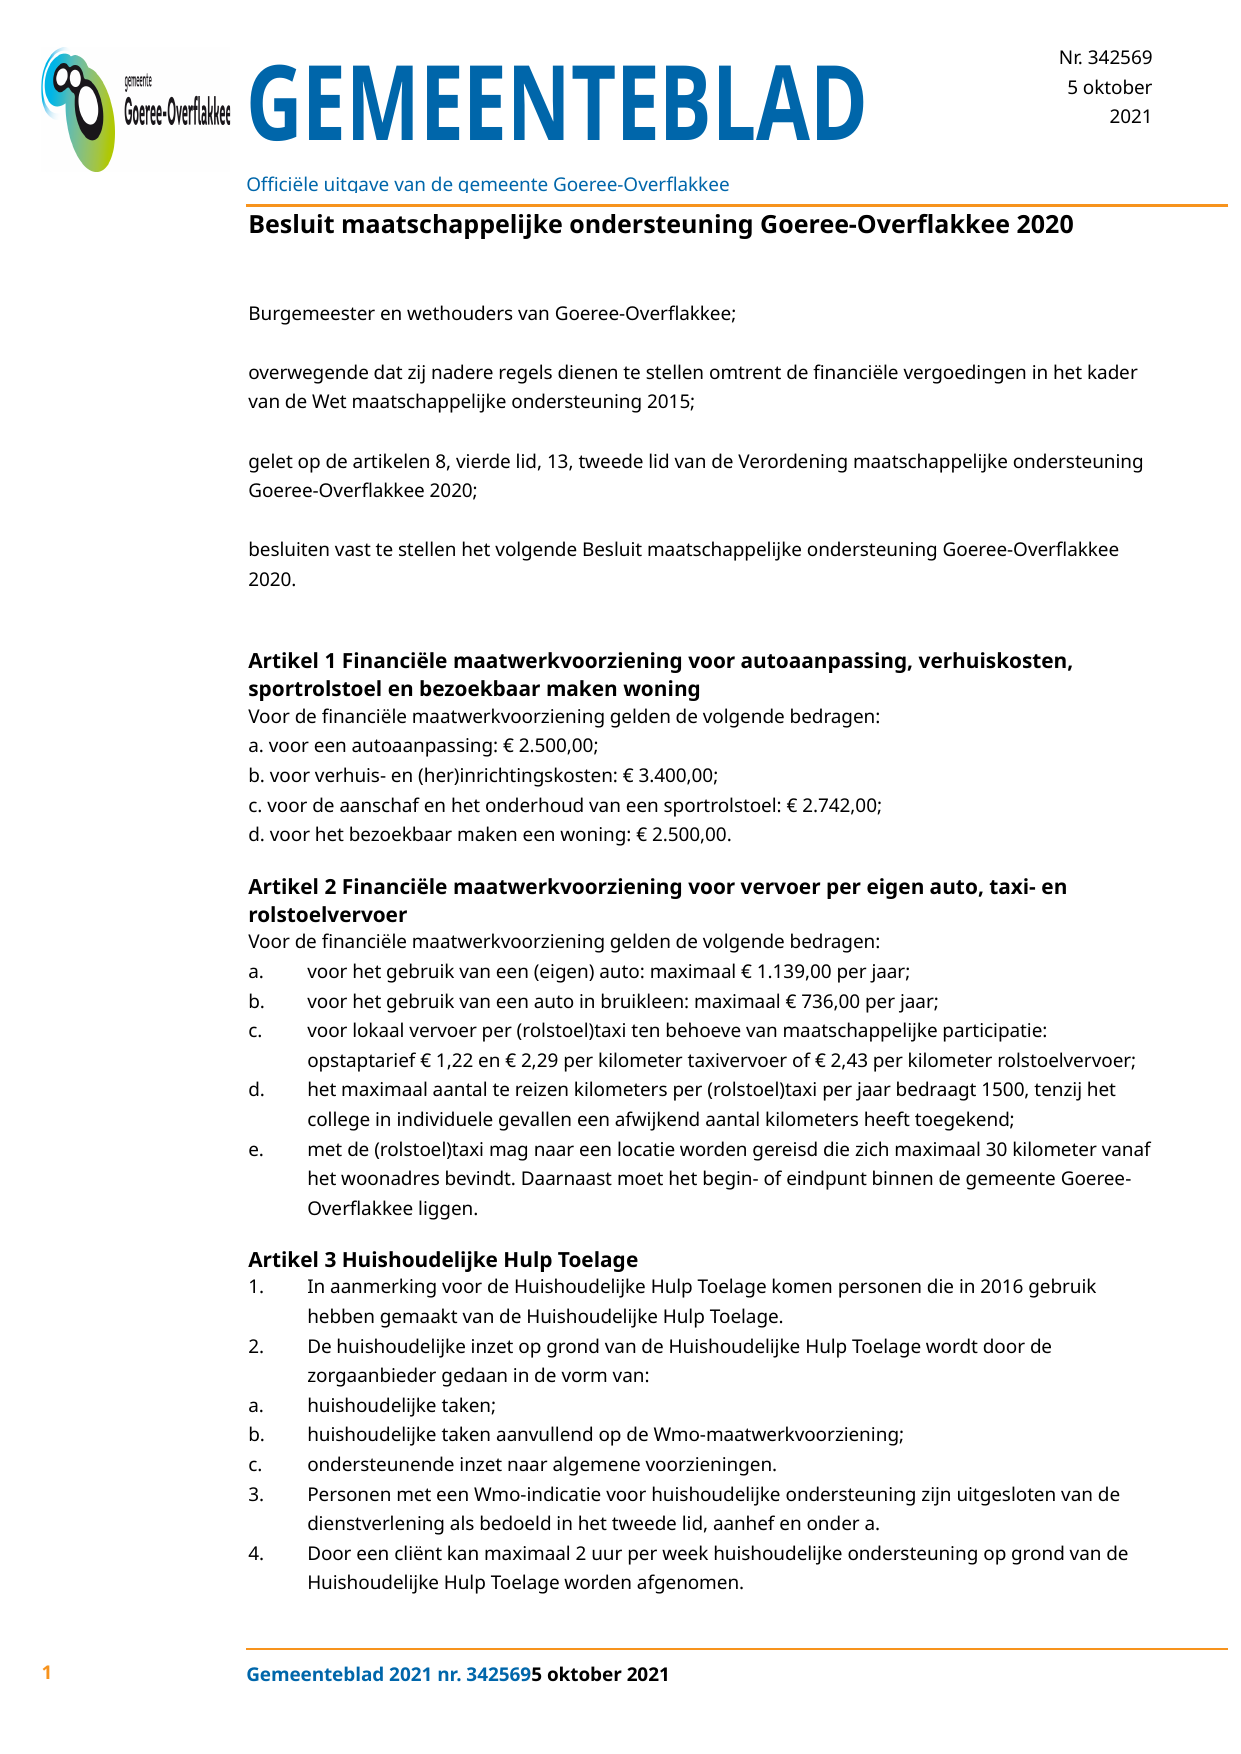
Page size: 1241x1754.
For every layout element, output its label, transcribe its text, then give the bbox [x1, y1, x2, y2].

list met de (rolstoel)taxi mag naar een locatie worden gereisd die zich maximaal 30 kilometer vanaf het woonadres bevindt. Daarnaast moet het begin- of eindpunt binnen de gemeente Goeree-Overflakkee liggen. [248, 1136, 1152, 1221]
text overwegende dat zij nadere regels dienen te stellen omtrent de financiële vergoedingen in het kader van de Wet maatschappelijke ondersteuning 2015; [248, 359, 1152, 414]
text Voor de financiële maatwerkvoorziening gelden de volgende bedragen: [248, 703, 1152, 729]
text Voor de financiële maatwerkvoorziening gelden de volgende bedragen: [248, 929, 1152, 954]
text gelet op de artikelen 8, vierde lid, 13, tweede lid van de Verordening maatschappelijke ondersteuning Goeree-Overflakkee 2020; [248, 448, 1152, 503]
text b. voor verhuis- en (her)inrichtingskosten: € 3.400,00; [248, 762, 1152, 788]
text Besluit maatschappelijke ondersteuning Goeree-Overflakkee 2020 [248, 207, 1152, 241]
text Artikel 2 Financiële maatwerkvoorziening voor vervoer per eigen auto, taxi- en rolstoelvervoer [248, 872, 1152, 929]
text besluiten vast te stellen het volgende Besluit maatschappelijke ondersteuning Goeree-Overflakkee 2020. [248, 537, 1152, 592]
list Personen met een Wmo-indicatie voor huishoudelijke ondersteuning zijn uitgesloten van de dienstverlening als bedoeld in het tweede lid, aanhef en onder a. [248, 1481, 1152, 1536]
list voor lokaal vervoer per (rolstoel)taxi ten behoeve van maatschappelijke participatie: opstaptarief € 1,22 en € 2,29 per kilometer taxivervoer of € 2,43 per kilometer rolstoelvervoer; [248, 1017, 1152, 1073]
list huishoudelijke taken; [248, 1392, 1152, 1418]
text Burgemeester en wethouders van Goeree-Overflakkee; [248, 300, 1152, 326]
list De huishoudelijke inzet op grond van de Huishoudelijke Hulp Toelage wordt door de zorgaanbieder gedaan in de vorm van: [248, 1333, 1152, 1388]
list voor het gebruik van een auto in bruikleen: maximaal € 736,00 per jaar; [248, 988, 1152, 1013]
list Door een cliënt kan maximaal 2 uur per week huishoudelijke ondersteuning op grond van de Huishoudelijke Hulp Toelage worden afgenomen. [248, 1540, 1152, 1595]
text a. voor een autoaanpassing: € 2.500,00; [248, 733, 1152, 758]
text d. voor het bezoekbaar maken een woning: € 2.500,00. [248, 821, 1152, 847]
picture [41, 47, 231, 172]
list het maximaal aantal te reizen kilometers per (rolstoel)taxi per jaar bedraagt 1500, tenzij het college in individuele gevallen een afwijkend aantal kilometers heeft toegekend; [248, 1077, 1152, 1132]
list ondersteunende inzet naar algemene voorzieningen. [248, 1451, 1152, 1477]
list voor het gebruik van een (eigen) auto: maximaal € 1.139,00 per jaar; [248, 958, 1152, 984]
list huishoudelijke taken aanvullend op de Wmo-maatwerkvoorziening; [248, 1422, 1152, 1447]
text Artikel 1 Financiële maatwerkvoorziening voor autoaanpassing, verhuiskosten, sportrolstoel en bezoekbaar maken woning [248, 646, 1152, 703]
text Artikel 3 Huishoudelijke Hulp Toelage [248, 1245, 1152, 1274]
text c. voor de aanschaf en het onderhoud van een sportrolstoel: € 2.742,00; [248, 792, 1152, 817]
list In aanmerking voor de Huishoudelijke Hulp Toelage komen personen die in 2016 gebruik hebben gemaakt van de Huishoudelijke Hulp Toelage. [248, 1274, 1152, 1329]
